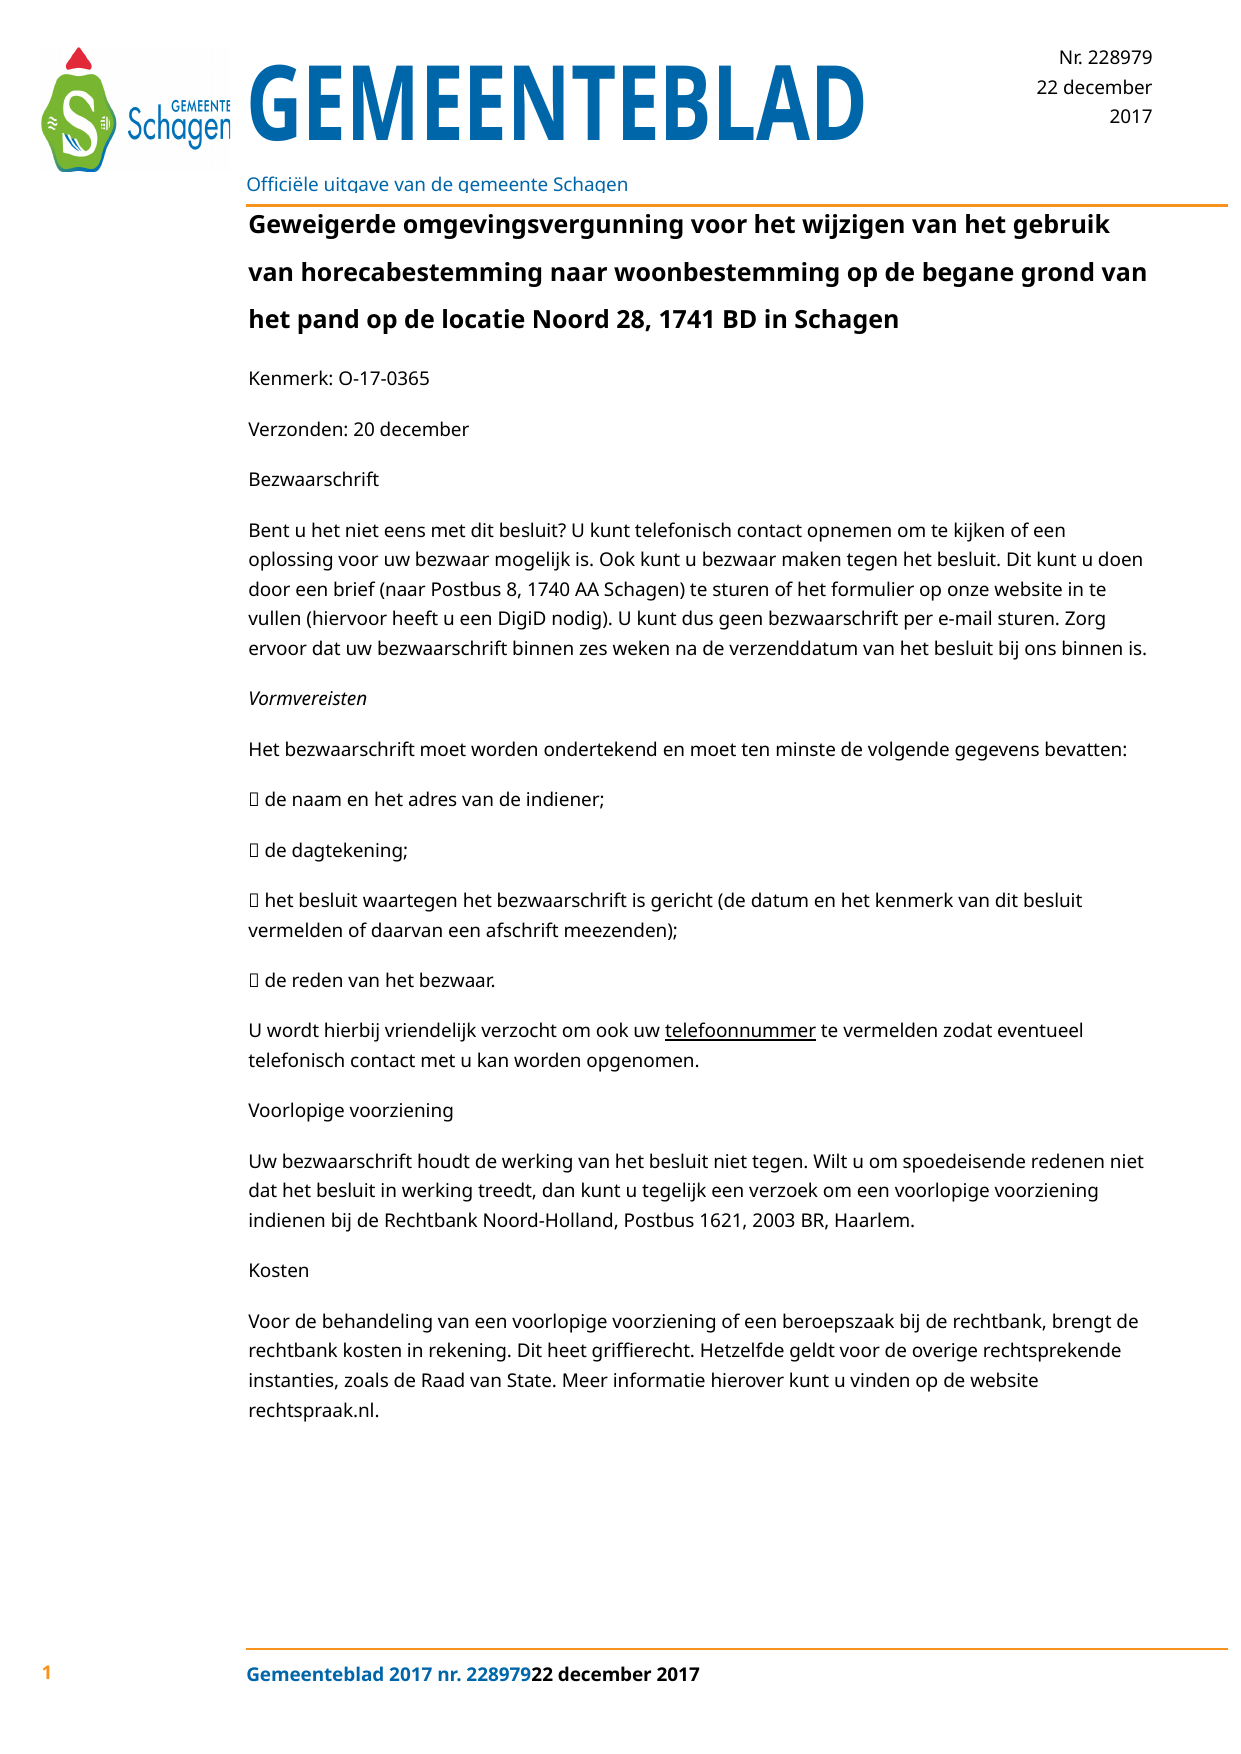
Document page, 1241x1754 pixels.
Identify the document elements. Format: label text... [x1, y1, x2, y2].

text Vormvereisten [248, 686, 1152, 711]
picture [41, 47, 231, 172]
text Bezwaarschrift [248, 466, 1152, 492]
text Kenmerk: O-17-0365 [248, 366, 1152, 391]
text Voorlopige voorziening [248, 1098, 1152, 1123]
text Geweigerde omgevingsvergunning voor het wijzigen van het gebruik van horecabestemming naar woonbestemming op de begane grond van het pand op de locatie Noord 28, 1741 BD in Schagen [248, 207, 1152, 336]
text  de reden van het bezwaar. [248, 967, 1152, 993]
text U wordt hierbij vriendelijk verzocht om ook uw telefoonnummer te vermelden zodat eventueel telefonisch contact met u kan worden opgenomen. [248, 1018, 1152, 1073]
text Uw bezwaarschrift houdt de werking van het besluit niet tegen. Wilt u om spoedeisende redenen niet dat het besluit in werking treedt, dan kunt u tegelijk een verzoek om een voorlopige voorziening indienen bij de Rechtbank Noord-Holland, Postbus 1621, 2003 BR, Haarlem. [248, 1148, 1152, 1233]
text Het bezwaarschrift moet worden ondertekend en moet ten minste de volgende gegevens bevatten: [248, 736, 1152, 762]
text Bent u het niet eens met dit besluit? U kunt telefonisch contact opnemen om te kijken of een oplossing voor uw bezwaar mogelijk is. Ook kunt u bezwaar maken tegen het besluit. Dit kunt u doen door een brief (naar Postbus 8, 1740 AA Schagen) te sturen of het formulier op onze website in te vullen (hiervoor heeft u een DigiD nodig). U kunt dus geen bezwaarschrift per e-mail sturen. Zorg ervoor dat uw bezwaarschrift binnen zes weken na de verzenddatum van het besluit bij ons binnen is. [248, 517, 1152, 661]
text Voor de behandeling van een voorlopige voorziening of een beroepszaak bij de rechtbank, brengt de rechtbank kosten in rekening. Dit heet griffierecht. Hetzelfde geldt voor de overige rechtsprekende instanties, zoals de Raad van State. Meer informatie hierover kunt u vinden op de website rechtspraak.nl. [248, 1308, 1152, 1422]
text  de dagtekening; [248, 837, 1152, 862]
text Verzonden: 20 december [248, 416, 1152, 442]
text  de naam en het adres van de indiener; [248, 786, 1152, 812]
text  het besluit waartegen het bezwaarschrift is gericht (de datum en het kenmerk van dit besluit vermelden of daarvan een afschrift meezenden); [248, 887, 1152, 942]
text Kosten [248, 1258, 1152, 1283]
